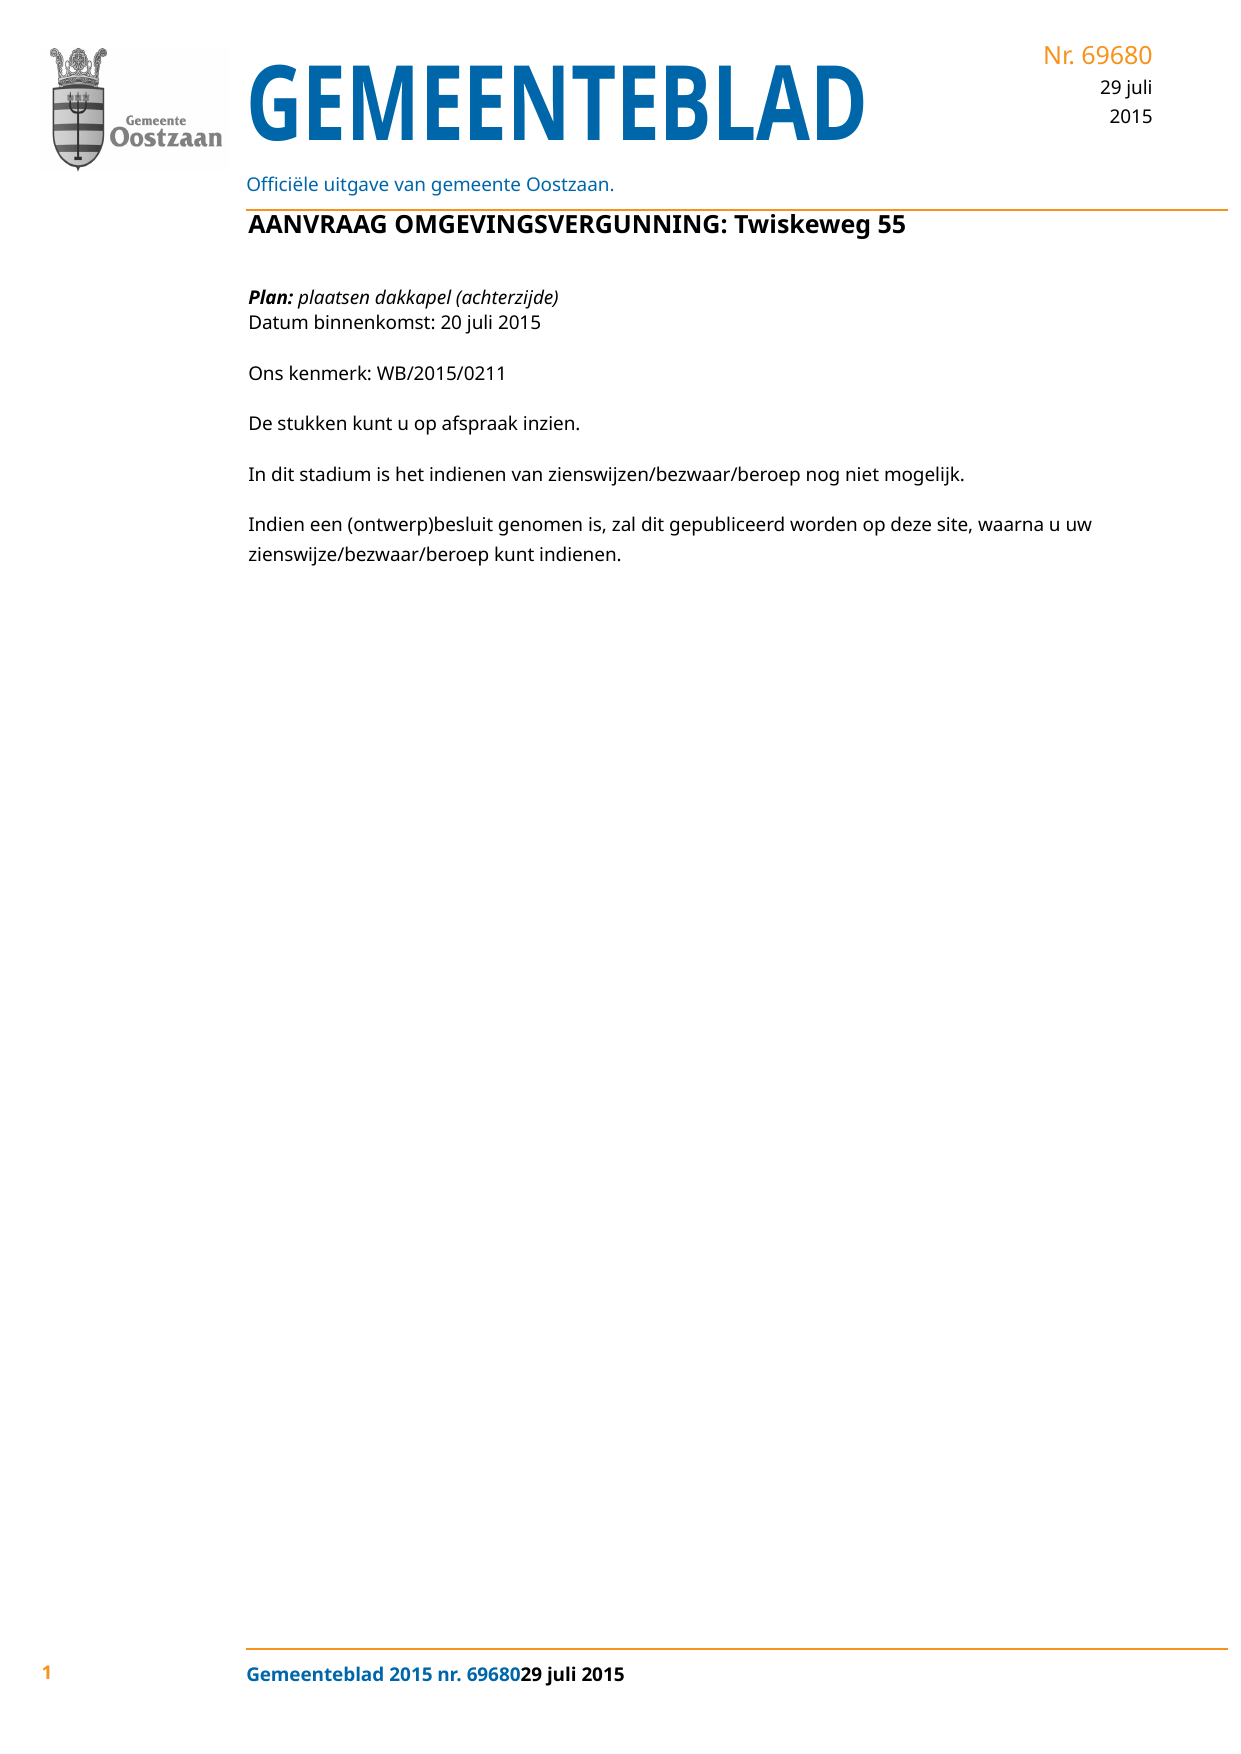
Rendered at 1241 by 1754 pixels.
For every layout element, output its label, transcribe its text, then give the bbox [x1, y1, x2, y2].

text De stukken kunt u op afspraak inzien. [248, 410, 1152, 436]
text In dit stadium is het indienen van zienswijzen/bezwaar/beroep nog niet mogelijk. [248, 461, 1152, 487]
text AANVRAAG OMGEVINGSVERGUNNING: Twiskeweg 55 [248, 211, 1152, 241]
picture [41, 47, 231, 172]
text Datum binnenkomst: 20 juli 2015 [248, 309, 1152, 335]
text Plan: plaatsen dakkapel (achterzijde) [248, 284, 1152, 309]
text Ons kenmerk: WB/2015/0211 [248, 360, 1152, 386]
text Indien een (ontwerp)besluit genomen is, zal dit gepubliceerd worden op deze site, waarna u uw zienswijze/bezwaar/beroep kunt indienen. [248, 511, 1152, 567]
